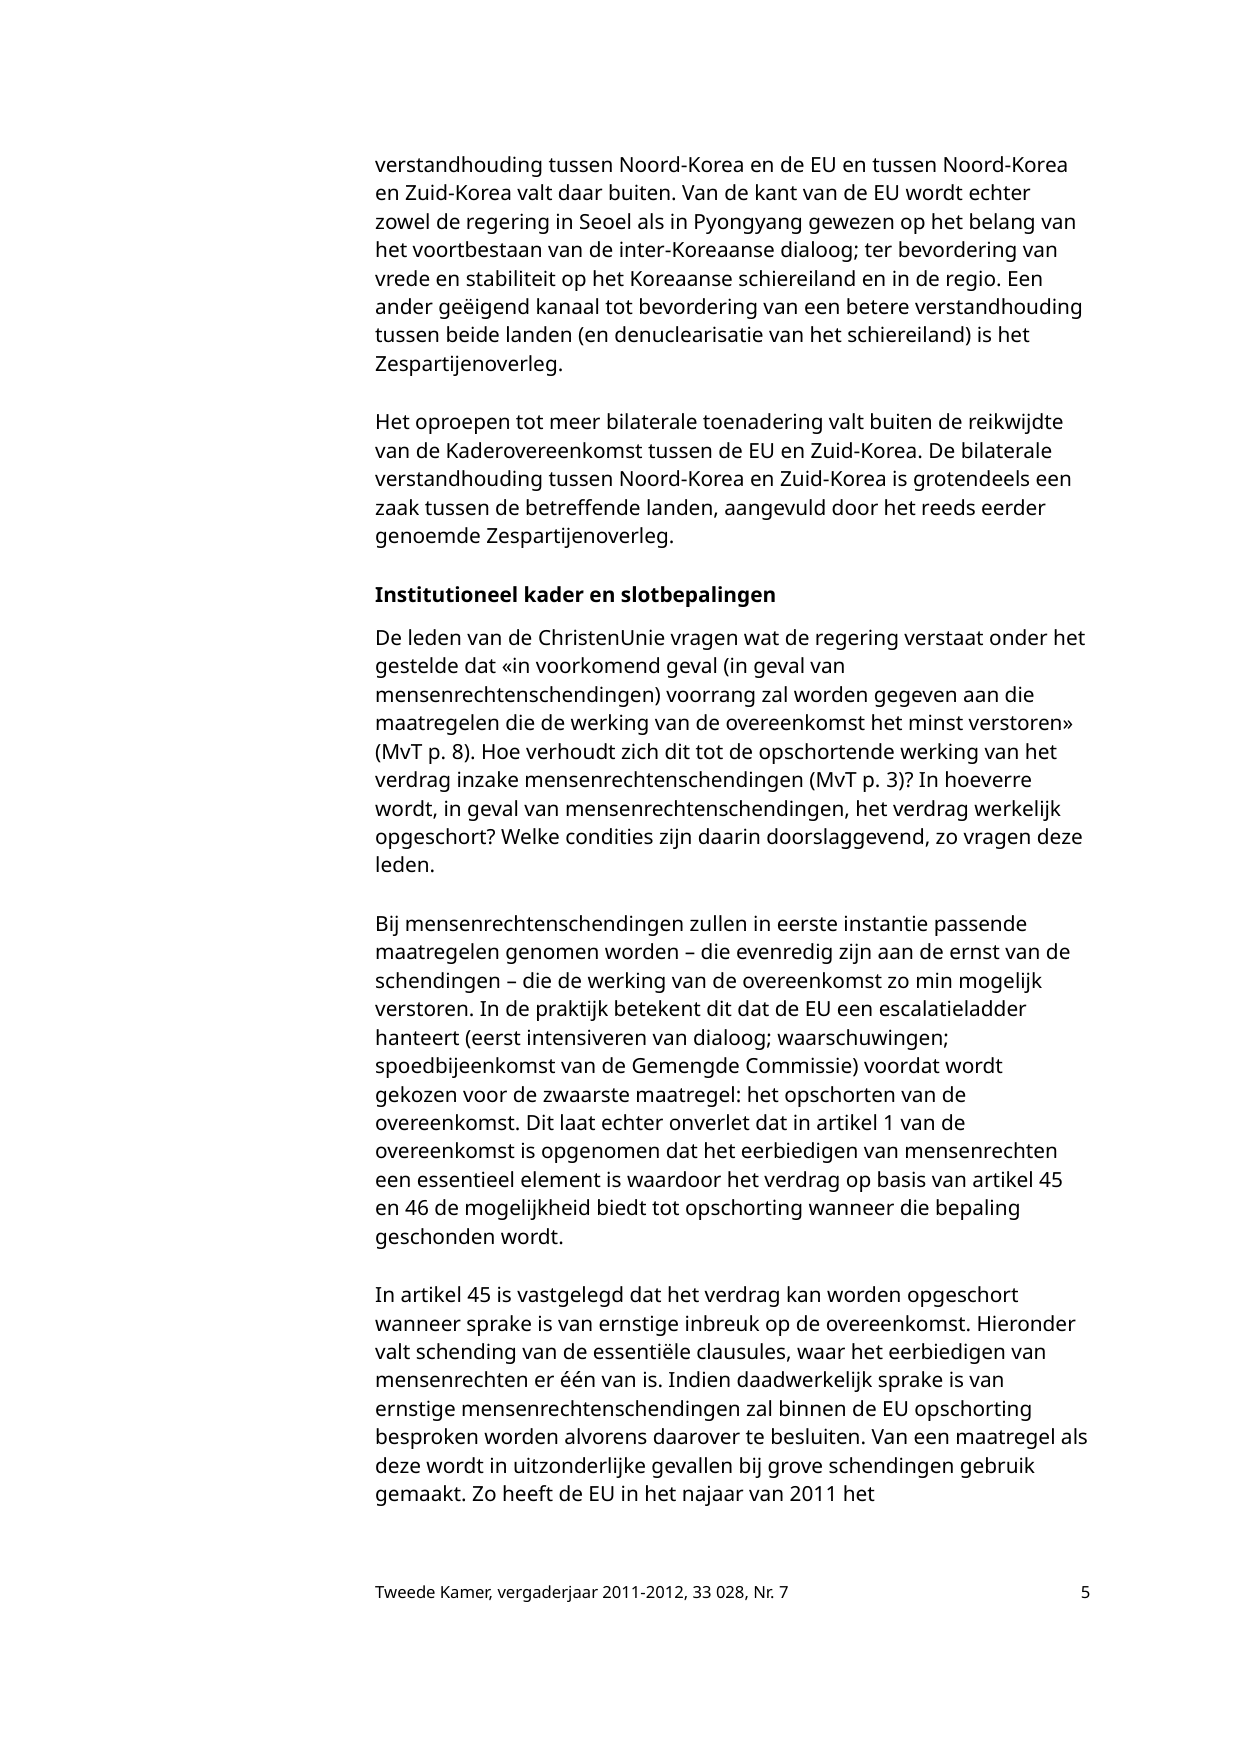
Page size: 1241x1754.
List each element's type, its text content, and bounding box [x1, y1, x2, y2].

text In artikel 45 is vastgelegd dat het verdrag kan worden opgeschort wanneer sprake is van ernstige inbreuk op de overeenkomst. Hieronder valt schending van de essentiële clausules, waar het eerbiedigen van mensenrechten er één van is. Indien daadwerkelijk sprake is van ernstige mensenrechtenschendingen zal binnen de EU opschorting besproken worden alvorens daarover te besluiten. Van een maatregel als deze wordt in uitzonderlijke gevallen bij grove schendingen gebruik gemaakt. Zo heeft de EU in het najaar van 2011 het [375, 1280, 1090, 1508]
text Het oproepen tot meer bilaterale toenadering valt buiten de reikwijdte van de Kaderovereenkomst tussen de EU en Zuid-Korea. De bilaterale verstandhouding tussen Noord-Korea en Zuid-Korea is grotendeels een zaak tussen de betreffende landen, aangevuld door het reeds eerder genoemde Zespartijenoverleg. [375, 407, 1090, 550]
text De leden van de ChristenUnie vragen wat de regering verstaat onder het gestelde dat «in voorkomend geval (in geval van mensenrechtenschendingen) voorrang zal worden gegeven aan die maatregelen die de werking van de overeenkomst het minst verstoren» (MvT p. 8). Hoe verhoudt zich dit tot de opschortende werking van het verdrag inzake mensenrechtenschendingen (MvT p. 3)? In hoeverre wordt, in geval van mensenrechtenschendingen, het verdrag werkelijk opgeschort? Welke condities zijn daarin doorslaggevend, zo vragen deze leden. [375, 623, 1090, 879]
text Institutioneel kader en slotbepalingen [375, 580, 1090, 608]
text verstandhouding tussen Noord-Korea en de EU en tussen Noord-Korea en Zuid-Korea valt daar buiten. Van de kant van de EU wordt echter zowel de regering in Seoel als in Pyongyang gewezen op het belang van het voortbestaan van de inter-Koreaanse dialoog; ter bevordering van vrede en stabiliteit op het Koreaanse schiereiland en in de regio. Een ander geëigend kanaal tot bevordering van een betere verstandhouding tussen beide landen (en denuclearisatie van het schiereiland) is het Zespartijenoverleg. [375, 150, 1090, 377]
text Bij mensenrechtenschendingen zullen in eerste instantie passende maatregelen genomen worden – die evenredig zijn aan de ernst van de schendingen – die de werking van de overeenkomst zo min mogelijk verstoren. In de praktijk betekent dit dat de EU een escalatieladder hanteert (eerst intensiveren van dialoog; waarschuwingen; spoedbijeenkomst van de Gemengde Commissie) voordat wordt gekozen voor de zwaarste maatregel: het opschorten van de overeenkomst. Dit laat echter onverlet dat in artikel 1 van de overeenkomst is opgenomen dat het eerbiedigen van mensenrechten een essentieel element is waardoor het verdrag op basis van artikel 45 en 46 de mogelijkheid biedt tot opschorting wanneer die bepaling geschonden wordt. [375, 909, 1090, 1250]
